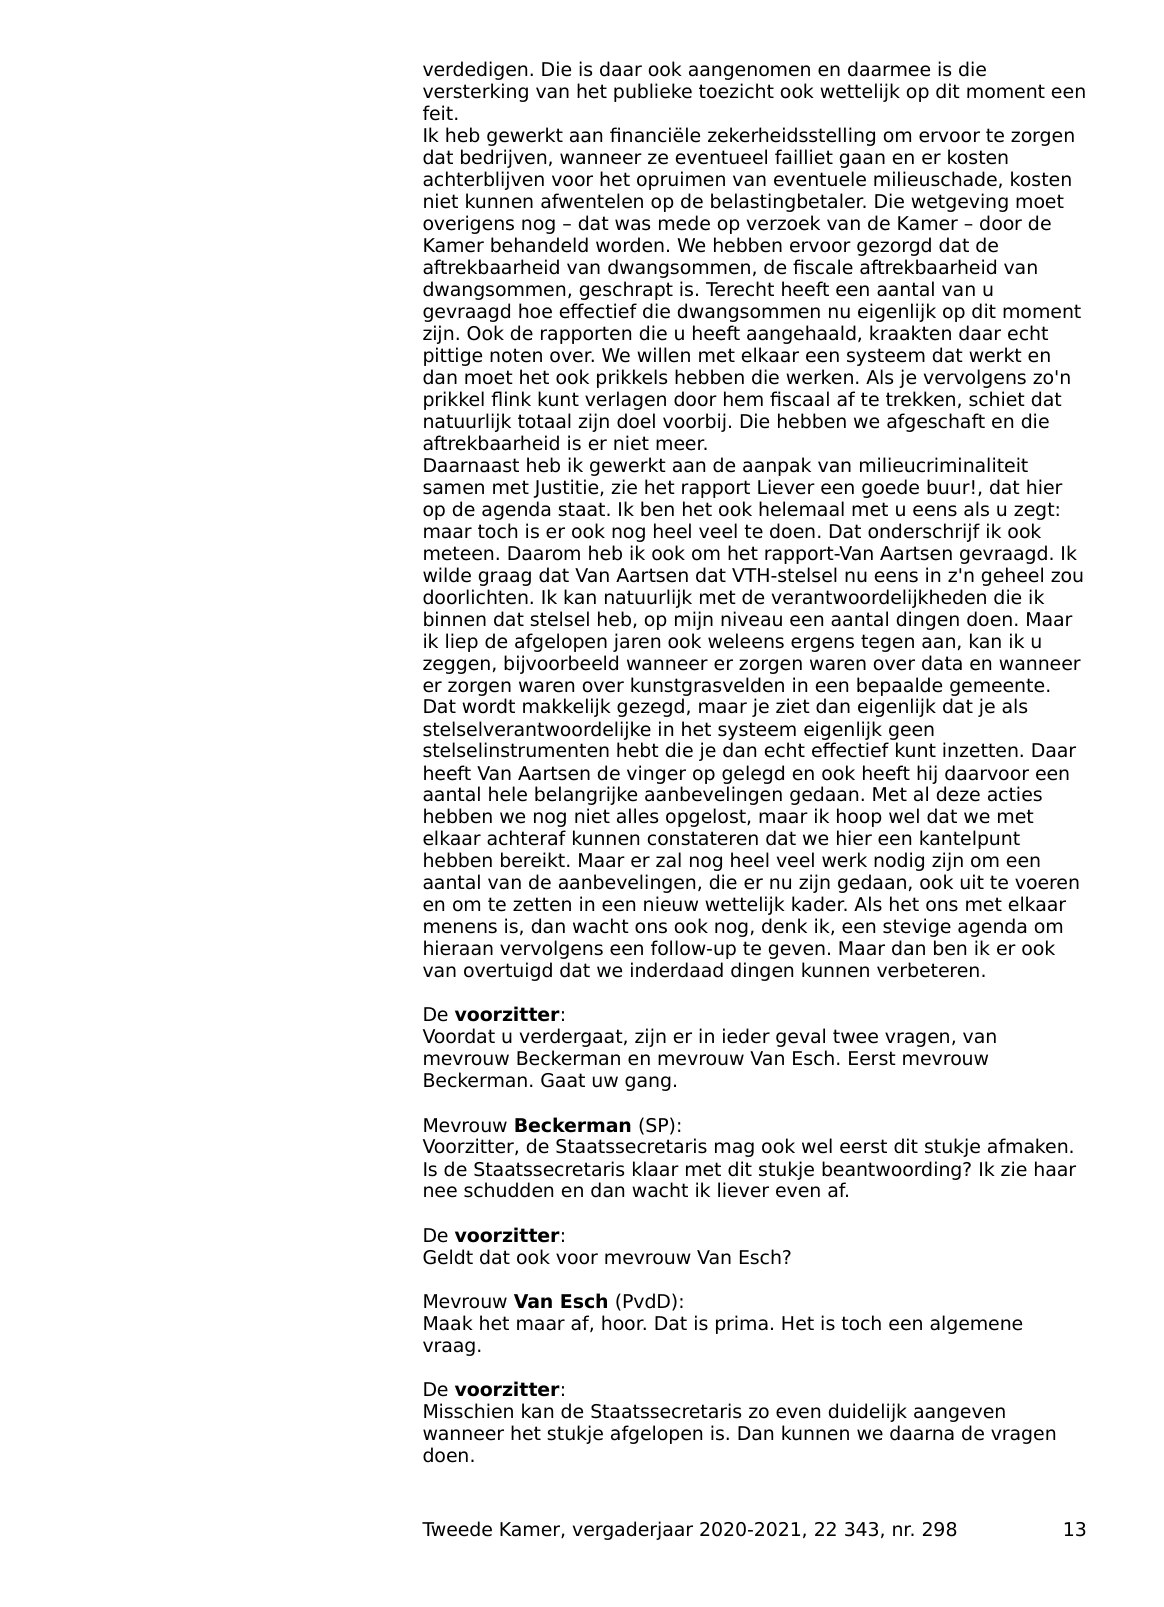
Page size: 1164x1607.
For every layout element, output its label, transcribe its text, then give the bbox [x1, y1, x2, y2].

text Misschien kan de Staatssecretaris zo even duidelijk aangeven wanneer het stukje afgelopen is. Dan kunnen we daarna de vragen doen. [422, 1401, 1087, 1467]
text Geldt dat ook voor mevrouw Van Esch? [422, 1247, 1087, 1268]
text Voorzitter, de Staatssecretaris mag ook wel eerst dit stukje afmaken. Is de Staatssecretaris klaar met dit stukje beantwoording? Ik zie haar nee schudden en dan wacht ik liever even af. [422, 1136, 1087, 1202]
text Mevrouw Van Esch (PvdD): [422, 1291, 1087, 1313]
text De voorzitter: [422, 1004, 1087, 1026]
text Voordat u verdergaat, zijn er in ieder geval twee vragen, van mevrouw Beckerman en mevrouw Van Esch. Eerst mevrouw Beckerman. Gaat uw gang. [422, 1026, 1087, 1092]
text Maak het maar af, hoor. Dat is prima. Het is toch een algemene vraag. [422, 1313, 1087, 1357]
text De voorzitter: [422, 1379, 1087, 1401]
text verdedigen. Die is daar ook aangenomen en daarmee is die versterking van het publieke toezicht ook wettelijk op dit moment een feit. [422, 59, 1087, 125]
text Ik heb gewerkt aan financiële zekerheidsstelling om ervoor te zorgen dat bedrijven, wanneer ze eventueel failliet gaan en er kosten achterblijven voor het opruimen van eventuele milieuschade, kosten niet kunnen afwentelen op de belastingbetaler. Die wetgeving moet overigens nog – dat was mede op verzoek van de Kamer – door de Kamer behandeld worden. We hebben ervoor gezorgd dat de aftrekbaarheid van dwangsommen, de fiscale aftrekbaarheid van dwangsommen, geschrapt is. Terecht heeft een aantal van u gevraagd hoe effectief die dwangsommen nu eigenlijk op dit moment zijn. Ook de rapporten die u heeft aangehaald, kraakten daar echt pittige noten over. We willen met elkaar een systeem dat werkt en dan moet het ook prikkels hebben die werken. Als je vervolgens zo'n prikkel flink kunt verlagen door hem fiscaal af te trekken, schiet dat natuurlijk totaal zijn doel voorbij. Die hebben we afgeschaft en die aftrekbaarheid is er niet meer. [422, 125, 1087, 455]
text De voorzitter: [422, 1224, 1087, 1247]
text Daarnaast heb ik gewerkt aan de aanpak van milieucriminaliteit samen met Justitie, zie het rapport Liever een goede buur!, dat hier op de agenda staat. Ik ben het ook helemaal met u eens als u zegt: maar toch is er ook nog heel veel te doen. Dat onderschrijf ik ook meteen. Daarom heb ik ook om het rapport-Van Aartsen gevraagd. Ik wilde graag dat Van Aartsen dat VTH-stelsel nu eens in z'n geheel zou doorlichten. Ik kan natuurlijk met de verantwoordelijkheden die ik binnen dat stelsel heb, op mijn niveau een aantal dingen doen. Maar ik liep de afgelopen jaren ook weleens ergens tegen aan, kan ik u zeggen, bijvoorbeeld wanneer er zorgen waren over data en wanneer er zorgen waren over kunstgrasvelden in een bepaalde gemeente. Dat wordt makkelijk gezegd, maar je ziet dan eigenlijk dat je als stelselverantwoordelijke in het systeem eigenlijk geen stelselinstrumenten hebt die je dan echt effectief kunt inzetten. Daar heeft Van Aartsen de vinger op gelegd en ook heeft hij daarvoor een aantal hele belangrijke aanbevelingen gedaan. Met al deze acties hebben we nog niet alles opgelost, maar ik hoop wel dat we met elkaar achteraf kunnen constateren dat we hier een kantelpunt hebben bereikt. Maar er zal nog heel veel werk nodig zijn om een aantal van de aanbevelingen, die er nu zijn gedaan, ook uit te voeren en om te zetten in een nieuw wettelijk kader. Als het ons met elkaar menens is, dan wacht ons ook nog, denk ik, een stevige agenda om hieraan vervolgens een follow-up te geven. Maar dan ben ik er ook van overtuigd dat we inderdaad dingen kunnen verbeteren. [422, 455, 1087, 982]
text Mevrouw Beckerman (SP): [422, 1114, 1087, 1136]
